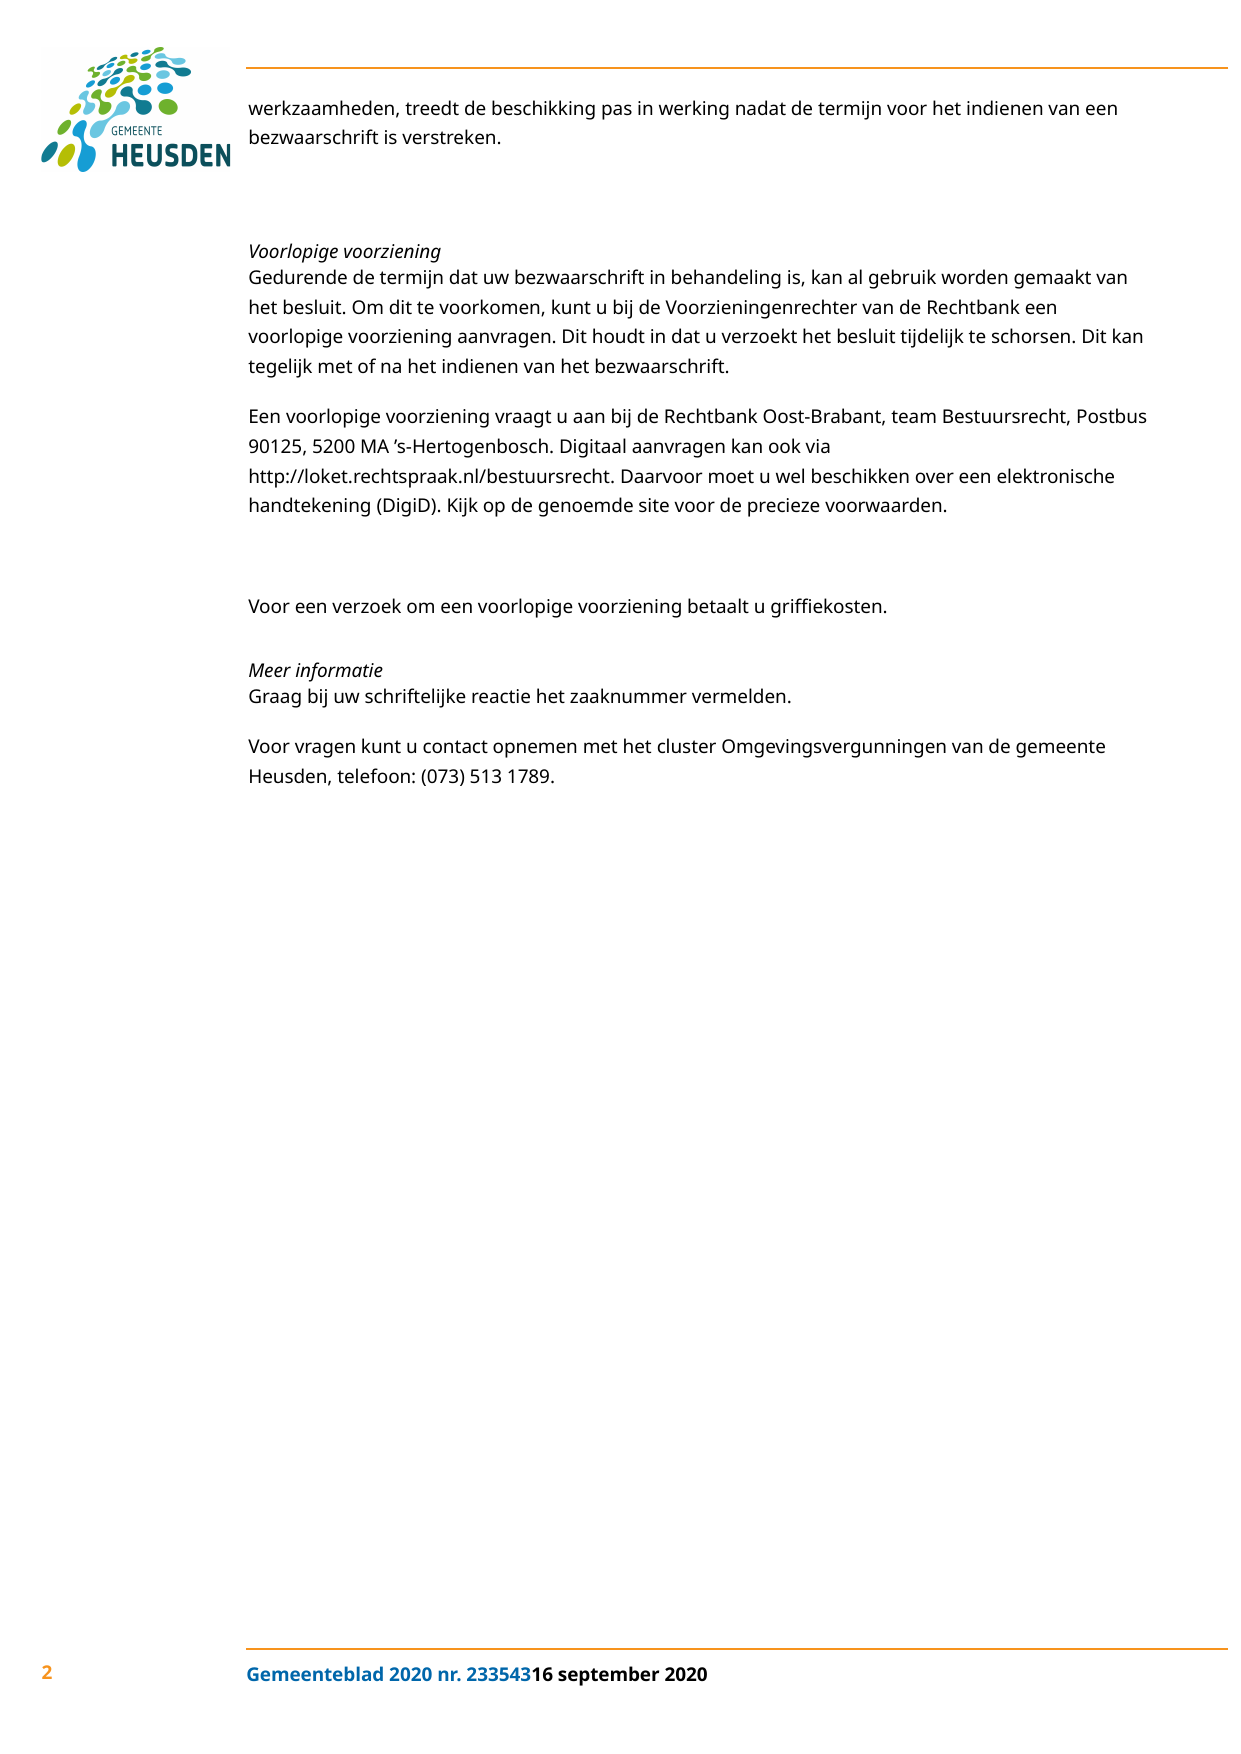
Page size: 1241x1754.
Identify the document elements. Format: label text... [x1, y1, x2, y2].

text Gedurende de termijn dat uw bezwaarschrift in behandeling is, kan al gebruik worden gemaakt van het besluit. Om dit te voorkomen, kunt u bij de Voorzieningenrechter van de Rechtbank een voorlopige voorziening aanvragen. Dit houdt in dat u verzoekt het besluit tijdelijk te schorsen. Dit kan tegelijk met of na het indienen van het bezwaarschrift. [248, 264, 1152, 379]
text Meer informatie [248, 657, 1152, 683]
text werkzaamheden, treedt de beschikking pas in werking nadat de termijn voor het indienen van een bezwaarschrift is verstreken. [248, 95, 1152, 150]
text Voor vragen kunt u contact opnemen met het cluster Omgevingsvergunningen van de gemeente Heusden, telefoon: (073) 513 1789. [248, 733, 1152, 789]
text Voorlopige voorziening [248, 239, 1152, 264]
text Een voorlopige voorziening vraagt u aan bij de Rechtbank Oost-Brabant, team Bestuursrecht, Postbus 90125, 5200 MA ’s-Hertogenbosch. Digitaal aanvragen kan ook via http://loket.rechtspraak.nl/bestuursrecht. Daarvoor moet u wel beschikken over een elektronische handtekening (DigiD). Kijk op de genoemde site voor de precieze voorwaarden. [248, 404, 1152, 518]
text Voor een verzoek om een voorlopige voorziening betaalt u griffiekosten. [248, 593, 1152, 619]
picture [41, 47, 231, 172]
text Graag bij uw schriftelijke reactie het zaaknummer vermelden. [248, 683, 1152, 709]
